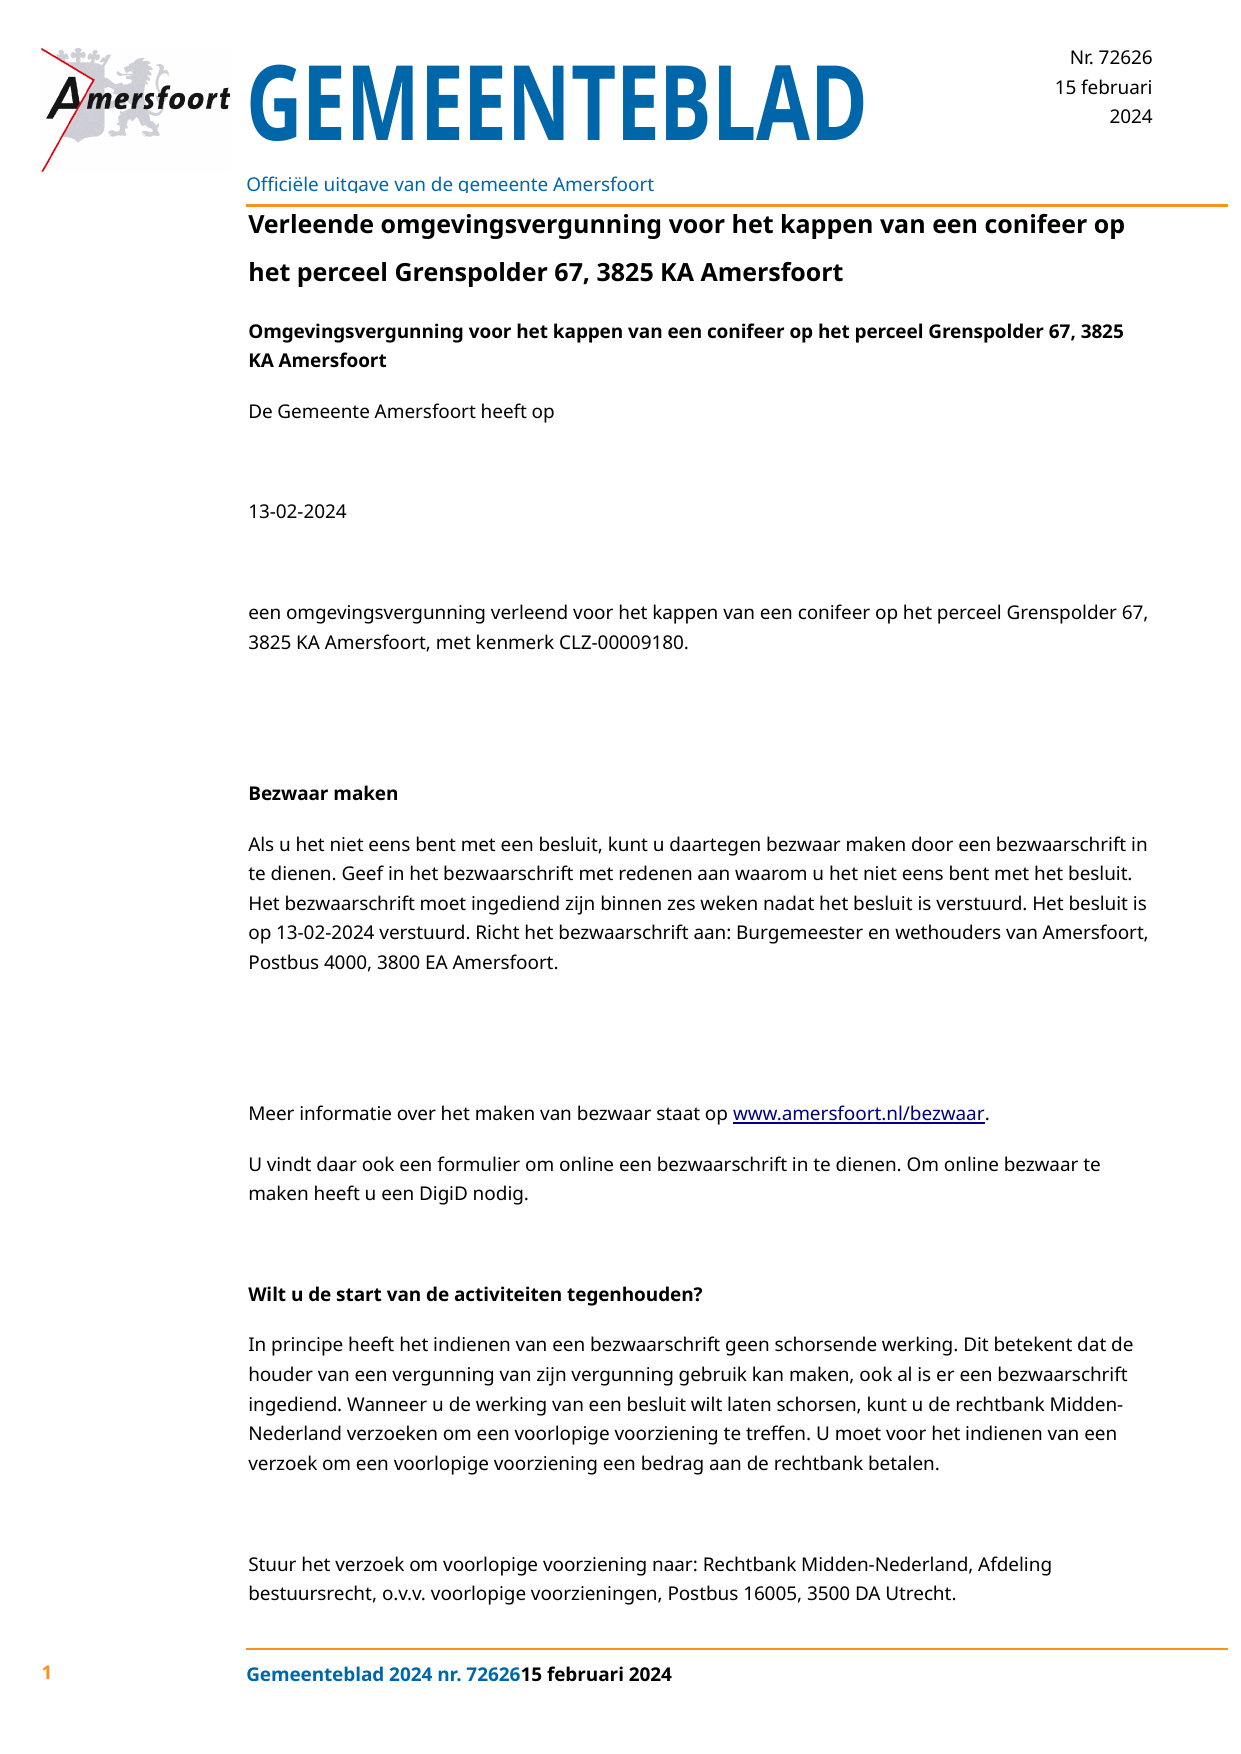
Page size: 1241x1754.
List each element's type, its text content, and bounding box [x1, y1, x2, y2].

text Meer informatie over het maken van bezwaar staat op www.amersfoort.nl/bezwaar. [248, 1100, 1152, 1126]
text De Gemeente Amersfoort heeft op [248, 398, 1152, 424]
picture [41, 47, 231, 172]
text een omgevingsvergunning verleend voor het kappen van een conifeer op het perceel Grenspolder 67, 3825 KA Amersfoort, met kenmerk CLZ-00009180. [248, 599, 1152, 655]
text 13-02-2024 [248, 499, 1152, 524]
text U vindt daar ook een formulier om online een bezwaarschrift in te dienen. Om online bezwaar te maken heeft u een DigiD nodig. [248, 1151, 1152, 1206]
text Bezwaar maken [248, 780, 1152, 806]
text Als u het niet eens bent met een besluit, kunt u daartegen bezwaar maken door een bezwaarschrift in te dienen. Geef in het bezwaarschrift met redenen aan waarom u het niet eens bent met het besluit. Het bezwaarschrift moet ingediend zijn binnen zes weken nadat het besluit is verstuurd. Het besluit is op 13-02-2024 verstuurd. Richt het bezwaarschrift aan: Burgemeester en wethouders van Amersfoort, Postbus 4000, 3800 EA Amersfoort. [248, 831, 1152, 975]
text In principe heeft het indienen van een bezwaarschrift geen schorsende werking. Dit betekent dat de houder van een vergunning van zijn vergunning gebruik kan maken, ook al is er een bezwaarschrift ingediend. Wanneer u de werking van een besluit wilt laten schorsen, kunt u de rechtbank Midden-Nederland verzoeken om een voorlopige voorziening te treffen. U moet voor het indienen van een verzoek om een voorlopige voorziening een bedrag aan de rechtbank betalen. [248, 1332, 1152, 1476]
text Wilt u de start van de activiteiten tegenhouden? [248, 1281, 1152, 1307]
text Stuur het verzoek om voorlopige voorziening naar: Rechtbank Midden-Nederland, Afdeling bestuursrecht, o.v.v. voorlopige voorzieningen, Postbus 16005, 3500 DA Utrecht. [248, 1551, 1152, 1606]
text Verleende omgevingsvergunning voor het kappen van een conifeer op het perceel Grenspolder 67, 3825 KA Amersfoort [248, 207, 1152, 288]
text Omgevingsvergunning voor het kappen van een conifeer op het perceel Grenspolder 67, 3825 KA Amersfoort [248, 318, 1152, 373]
